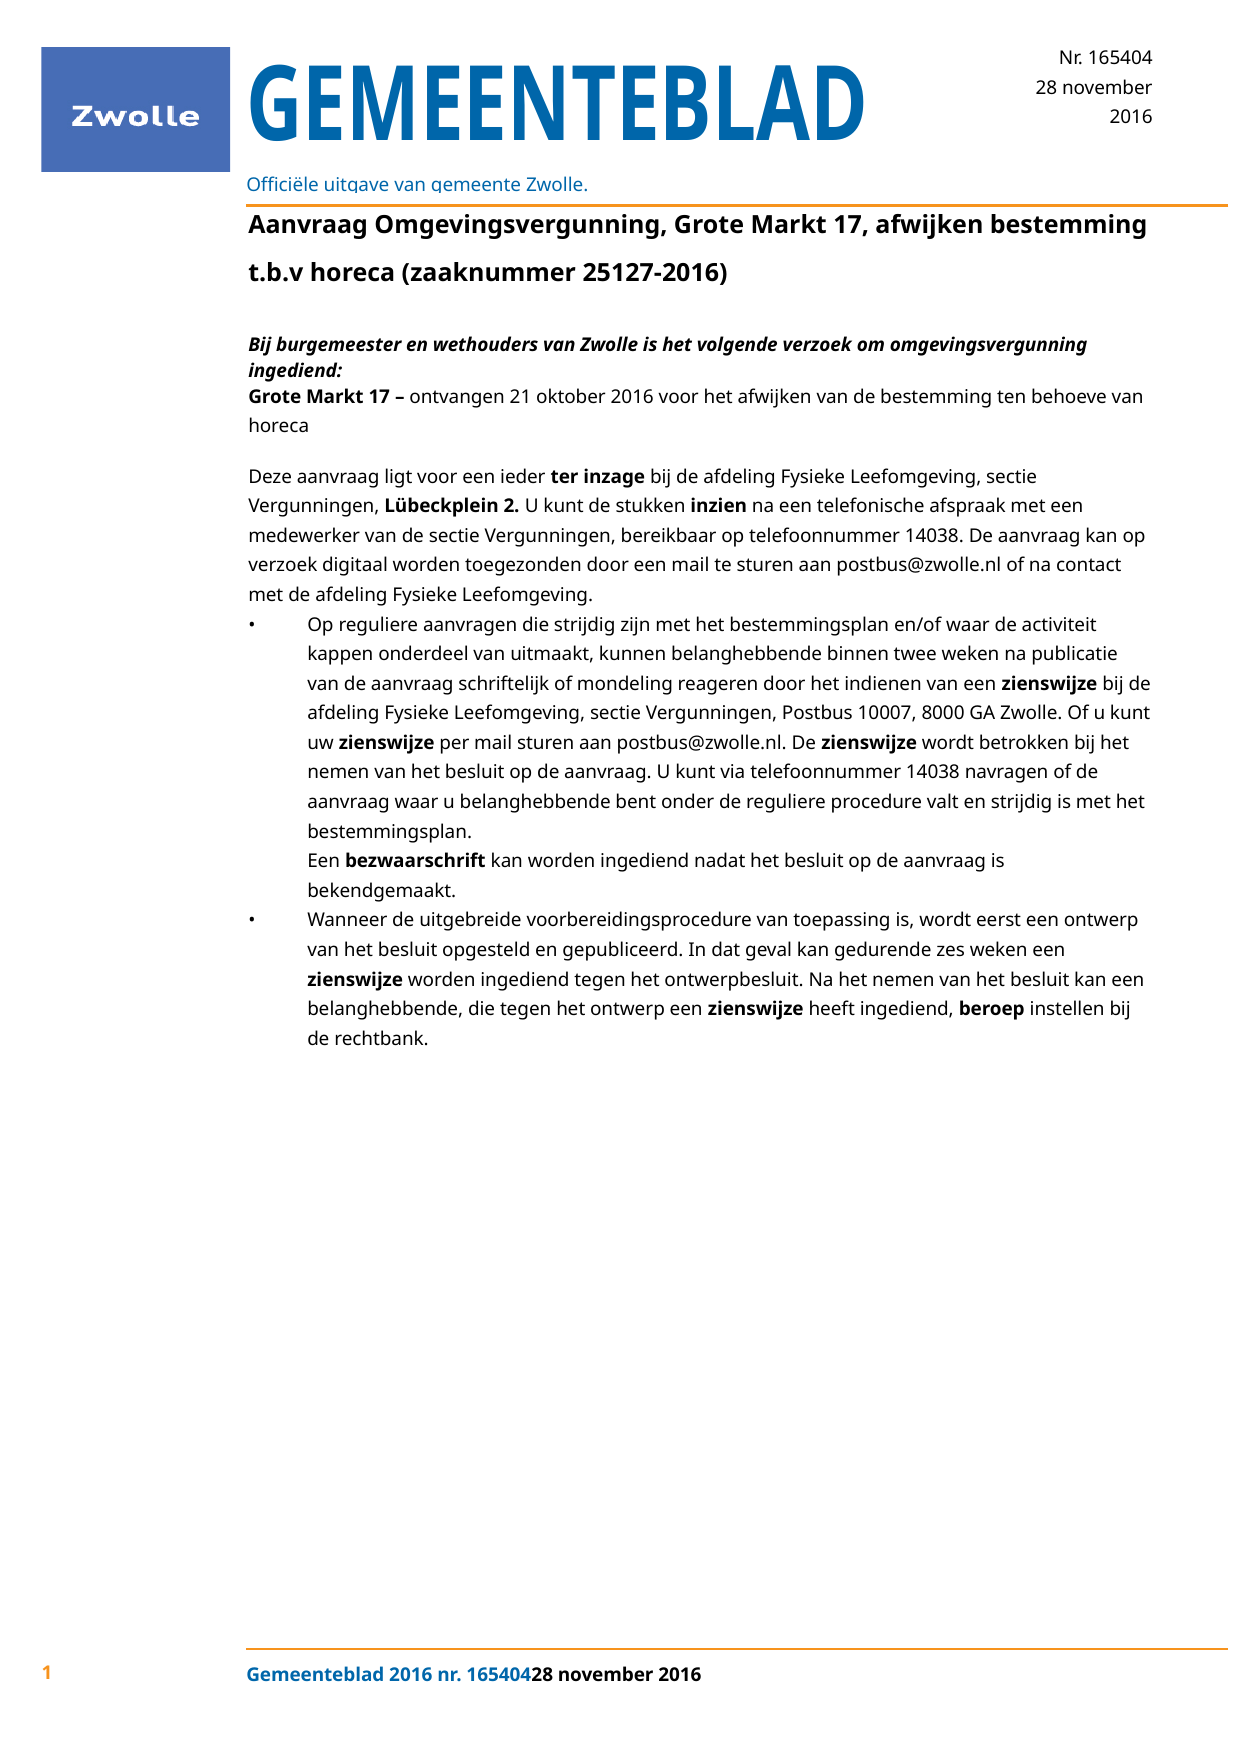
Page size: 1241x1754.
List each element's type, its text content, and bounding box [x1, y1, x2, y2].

picture [41, 47, 231, 172]
text Bij burgemeester en wethouders van Zwolle is het volgende verzoek om omgevingsvergunning ingediend: [248, 331, 1152, 383]
text Grote Markt 17 – ontvangen 21 oktober 2016 voor het afwijken van de bestemming ten behoeve van horeca [248, 383, 1152, 438]
text Aanvraag Omgevingsvergunning, Grote Markt 17, afwijken bestemming t.b.v horeca (zaaknummer 25127-2016) [248, 207, 1152, 288]
list Een bezwaarschrift kan worden ingediend nadat het besluit op de aanvraag is bekendgemaakt. [248, 847, 1152, 903]
list Op reguliere aanvragen die strijdig zijn met het bestemmingsplan en/of waar de activiteit kappen onderdeel van uitmaakt, kunnen belanghebbende binnen twee weken na publicatie van de aanvraag schriftelijk of mondeling reageren door het indienen van een zienswijze bij de afdeling Fysieke Leefomgeving, sectie Vergunningen, Postbus 10007, 8000 GA Zwolle. Of u kunt uw zienswijze per mail sturen aan postbus@zwolle.nl. De zienswijze wordt betrokken bij het nemen van het besluit op de aanvraag. U kunt via telefoonnummer 14038 navragen of de aanvraag waar u belanghebbende bent onder de reguliere procedure valt en strijdig is met het bestemmingsplan. [248, 611, 1152, 844]
text Deze aanvraag ligt voor een ieder ter inzage bij de afdeling Fysieke Leefomgeving, sectie Vergunningen, Lübeckplein 2. U kunt de stukken inzien na een telefonische afspraak met een medewerker van de sectie Vergunningen, bereikbaar op telefoonnummer 14038. De aanvraag kan op verzoek digitaal worden toegezonden door een mail te sturen aan postbus@zwolle.nl of na contact met de afdeling Fysieke Leefomgeving. [248, 463, 1152, 607]
list Wanneer de uitgebreide voorbereidingsprocedure van toepassing is, wordt eerst een ontwerp van het besluit opgesteld en gepubliceerd. In dat geval kan gedurende zes weken een zienswijze worden ingediend tegen het ontwerpbesluit. Na het nemen van het besluit kan een belanghebbende, die tegen het ontwerp een zienswijze heeft ingediend, beroep instellen bij de rechtbank. [248, 907, 1152, 1051]
